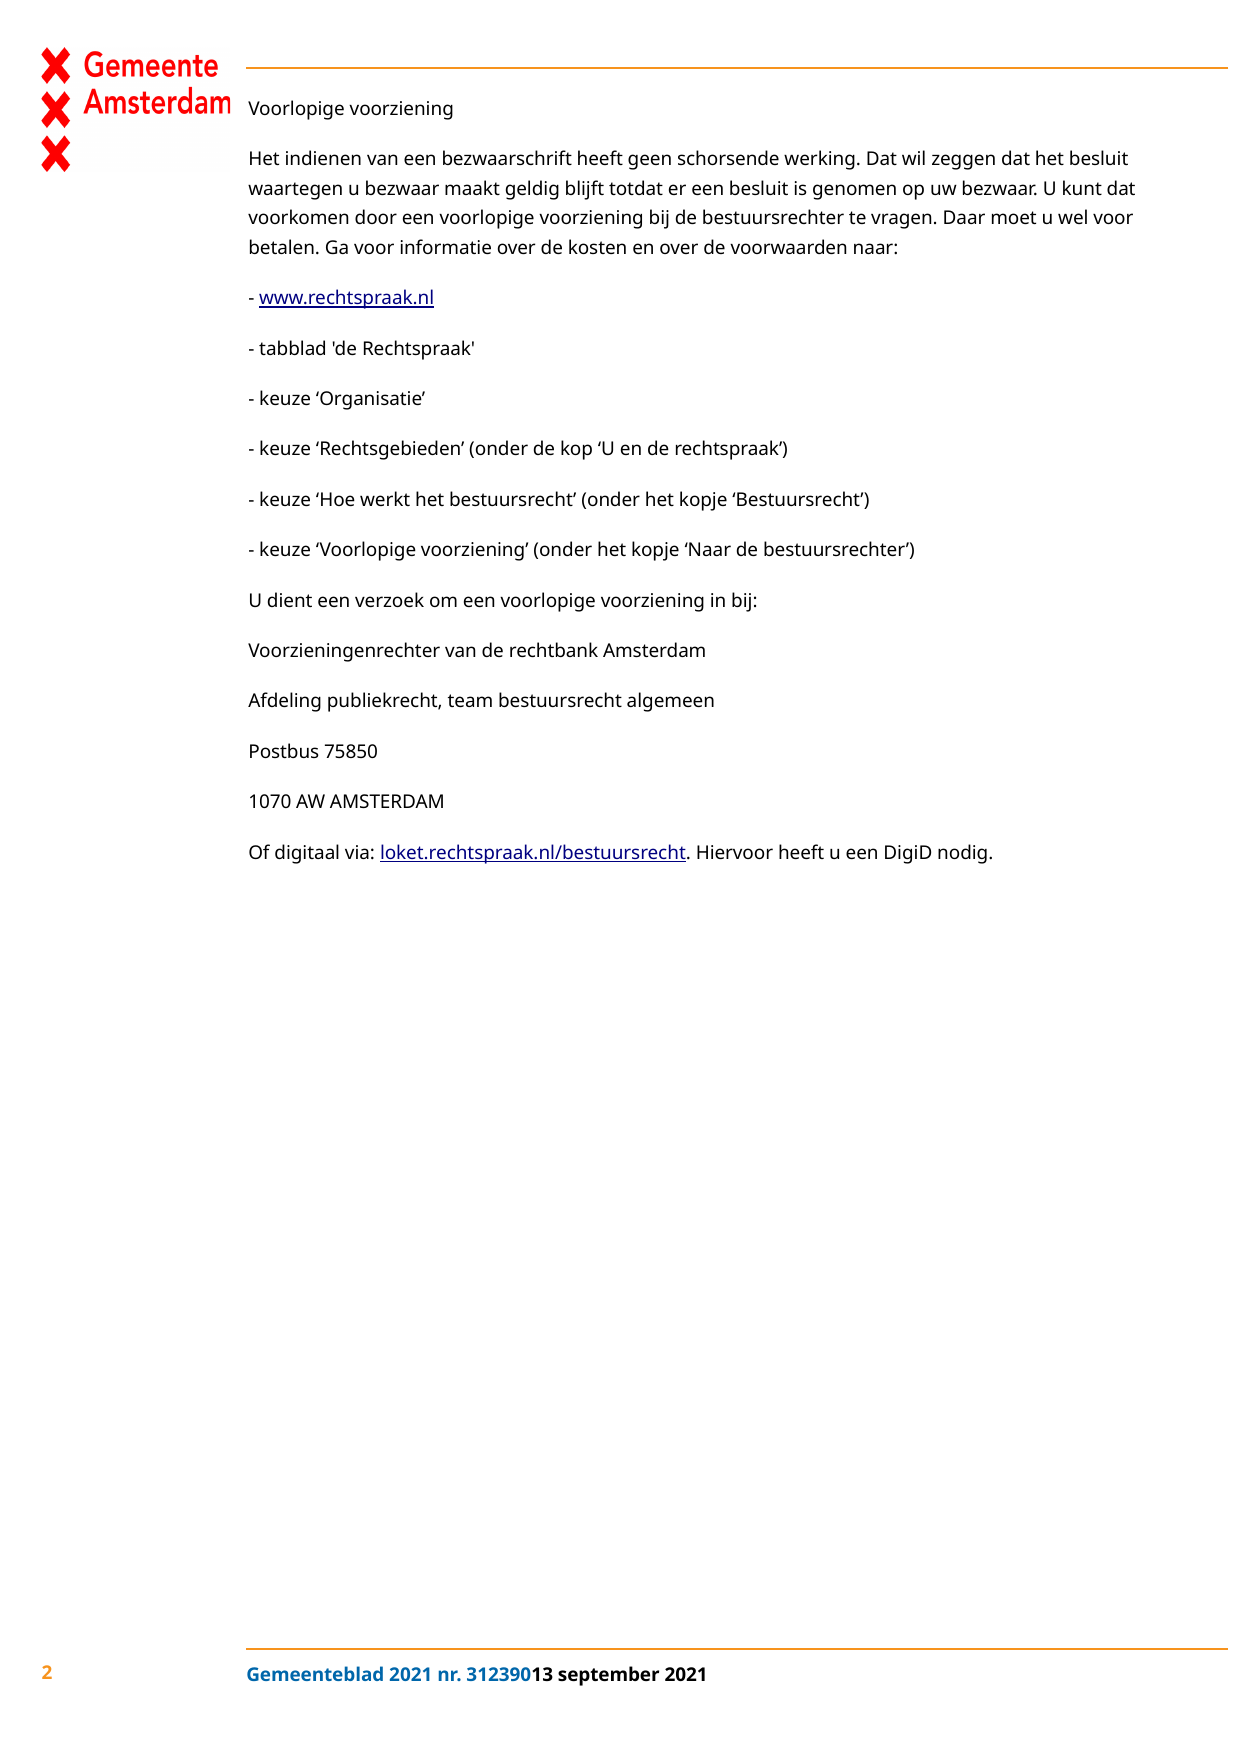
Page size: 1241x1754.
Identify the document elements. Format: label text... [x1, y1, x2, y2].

text Afdeling publiekrecht, team bestuursrecht algemeen [248, 688, 1152, 713]
text 1070 AW AMSTERDAM [248, 788, 1152, 814]
text Of digitaal via: loket.rechtspraak.nl/bestuursrecht. Hiervoor heeft u een DigiD nodig. [248, 839, 1152, 865]
text - www.rechtspraak.nl [248, 284, 1152, 310]
text - tabblad 'de Rechtspraak' [248, 335, 1152, 361]
text - keuze ‘Voorlopige voorziening’ (onder het kopje ‘Naar de bestuursrechter’) [248, 536, 1152, 562]
text - keuze ‘Hoe werkt het bestuursrecht’ (onder het kopje ‘Bestuursrecht’) [248, 486, 1152, 512]
text Voorzieningenrechter van de rechtbank Amsterdam [248, 637, 1152, 663]
picture [41, 47, 231, 172]
text Voorlopige voorziening [248, 95, 1152, 121]
text - keuze ‘Organisatie’ [248, 385, 1152, 411]
text U dient een verzoek om een voorlopige voorziening in bij: [248, 587, 1152, 613]
text - keuze ‘Rechtsgebieden’ (onder de kop ‘U en de rechtspraak’) [248, 436, 1152, 461]
text Het indienen van een bezwaarschrift heeft geen schorsende werking. Dat wil zeggen dat het besluit waartegen u bezwaar maakt geldig blijft totdat er een besluit is genomen op uw bezwaar. U kunt dat voorkomen door een voorlopige voorziening bij de bestuursrechter te vragen. Daar moet u wel voor betalen. Ga voor informatie over de kosten en over de voorwaarden naar: [248, 145, 1152, 260]
text Postbus 75850 [248, 738, 1152, 764]
